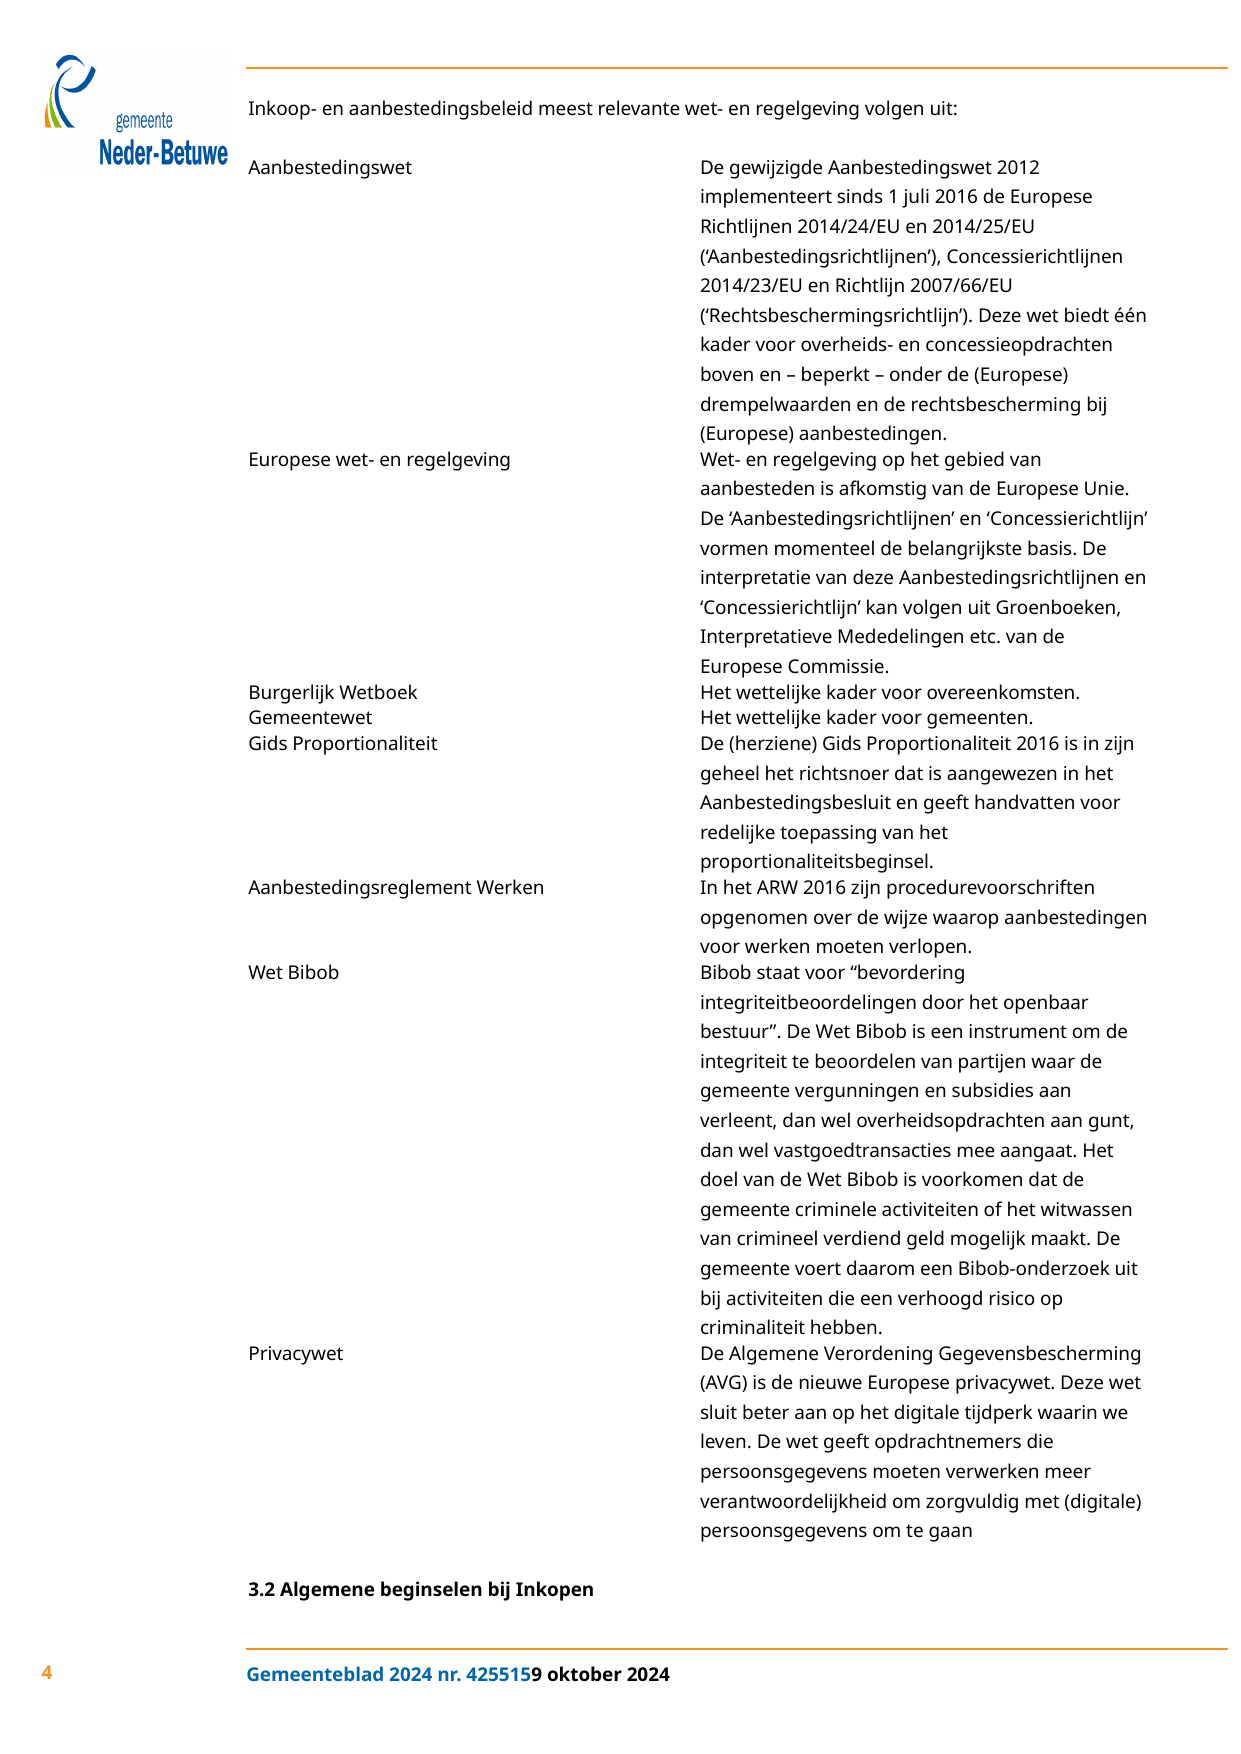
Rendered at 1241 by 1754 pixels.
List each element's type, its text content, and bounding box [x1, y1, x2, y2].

text Inkoop- en aanbestedingsbeleid meest relevante wet- en regelgeving volgen uit: [248, 95, 1152, 121]
table_cell Het wettelijke kader voor overeenkomsten. [700, 679, 1152, 704]
table_cell Burgerlijk Wetboek [248, 679, 700, 704]
table_header De gewijzigde Aanbestedingswet 2012 implementeert sinds 1 juli 2016 de Europese Richtlijnen 2014/24/EU en 2014/25/EU (‘Aanbestedingsrichtlijnen’), Concessierichtlijnen 2014/23/EU en Richtlijn 2007/66/EU (‘Rechtsbeschermingsrichtlijn’). Deze wet biedt één kader voor overheids- en concessieopdrachten boven en – beperkt – onder de (Europese) drempelwaarden en de rechtsbescherming bij (Europese) aanbestedingen. [700, 154, 1152, 446]
table_cell Privacywet [248, 1340, 700, 1543]
table_cell Bibob staat voor “bevordering integriteitbeoordelingen door het openbaar bestuur”. De Wet Bibob is een instrument om de integriteit te beoordelen van partijen waar de gemeente vergunningen en subsidies aan verleent, dan wel overheidsopdrachten aan gunt, dan wel vastgoedtransacties mee aangaat. Het doel van de Wet Bibob is voorkomen dat de gemeente criminele activiteiten of het witwassen van crimineel verdiend geld mogelijk maakt. De gemeente voert daarom een Bibob-onderzoek uit bij activiteiten die een verhoogd risico op criminaliteit hebben. [700, 959, 1152, 1340]
table_cell Gids Proportionaliteit [248, 730, 700, 874]
table_cell Het wettelijke kader voor gemeenten. [700, 705, 1152, 730]
table_cell Wet Bibob [248, 959, 700, 1340]
table_cell De (herziene) Gids Proportionaliteit 2016 is in zijn geheel het richtsnoer dat is aangewezen in het Aanbestedingsbesluit en geeft handvatten voor redelijke toepassing van het proportionaliteitsbeginsel. [700, 730, 1152, 874]
table_cell Wet- en regelgeving op het gebied van aanbesteden is afkomstig van de Europese Unie. De ‘Aanbestedingsrichtlijnen’ en ‘Concessierichtlijn’ vormen momenteel de belangrijkste basis. De interpretatie van deze Aanbestedingsrichtlijnen en ‘Concessierichtlijn’ kan volgen uit Groenboeken, Interpretatieve Mededelingen etc. van de Europese Commissie. [700, 446, 1152, 679]
text 3.2 Algemene beginselen bij Inkopen [248, 1576, 1152, 1602]
table_cell De Algemene Verordening Gegevensbescherming (AVG) is de nieuwe Europese privacywet. Deze wet sluit beter aan op het digitale tijdperk waarin we leven. De wet geeft opdrachtnemers die persoonsgegevens moeten verwerken meer verantwoordelijkheid om zorgvuldig met (digitale) persoonsgegevens om te gaan [700, 1340, 1152, 1543]
table_cell In het ARW 2016 zijn procedurevoorschriften opgenomen over de wijze waarop aanbestedingen voor werken moeten verlopen. [700, 874, 1152, 959]
table_header Aanbestedingswet [248, 154, 700, 446]
table_cell Gemeentewet [248, 705, 700, 730]
table_cell Aanbestedingsreglement Werken [248, 874, 700, 959]
table_cell Europese wet- en regelgeving [248, 446, 700, 679]
picture [41, 47, 231, 172]
